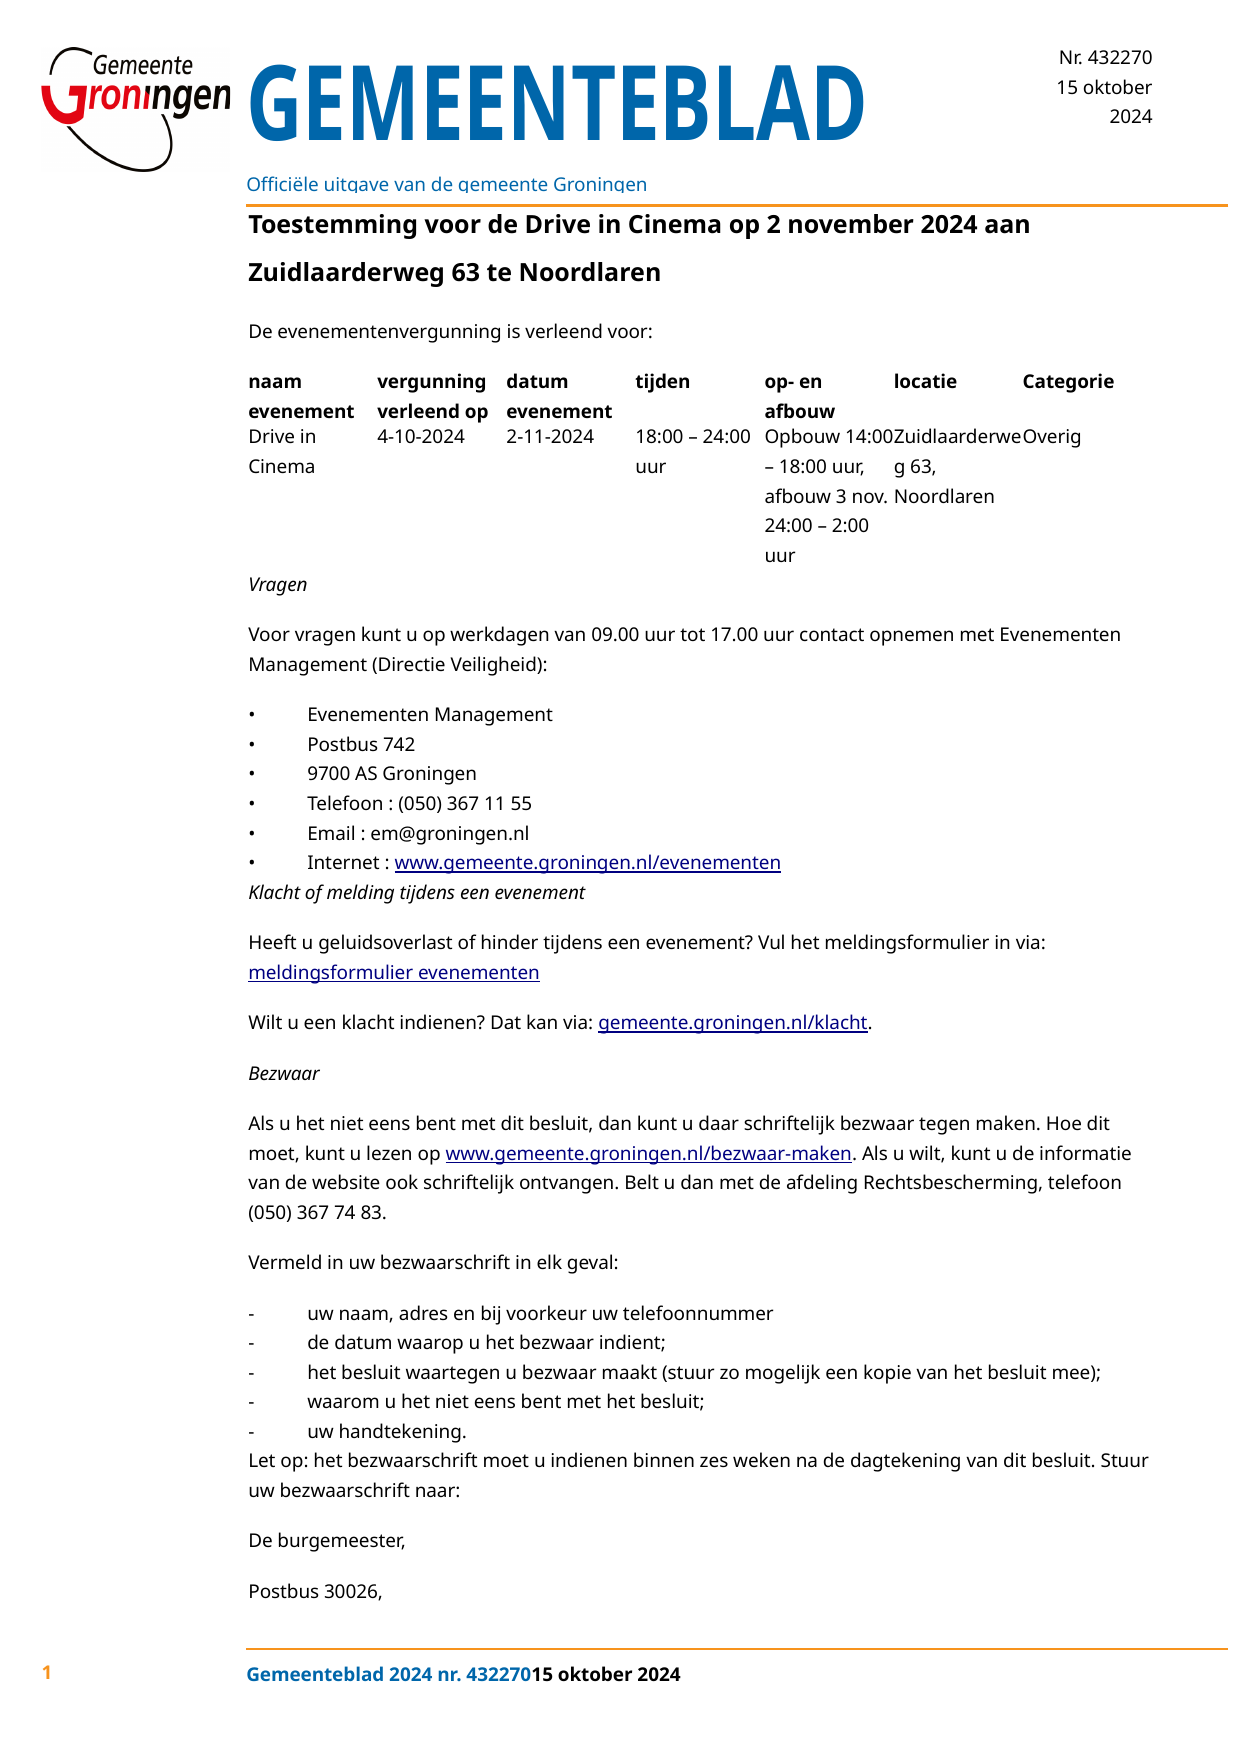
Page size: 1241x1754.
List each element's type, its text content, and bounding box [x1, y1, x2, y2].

text Heeft u geluidsoverlast of hinder tijdens een evenement? Vul het meldingsformulier in via: meldingsformulier evenementen [248, 929, 1152, 985]
list Postbus 742 [248, 731, 1152, 757]
text De evenementenvergunning is verleend voor: [248, 318, 1152, 344]
list Email : em@groningen.nl [248, 820, 1152, 846]
table_header Categorie [1023, 369, 1152, 424]
list Telefoon : (050) 367 11 55 [248, 790, 1152, 816]
table_header datum evenement [506, 369, 635, 424]
table_cell Opbouw 14:00 – 18:00 uur, afbouw 3 nov. 24:00 – 2:00 uur [764, 424, 893, 568]
table_cell 4-10-2024 [377, 424, 506, 568]
table_cell Zuidlaarderweg 63, Noordlaren [894, 424, 1022, 568]
text Toestemming voor de Drive in Cinema op 2 november 2024 aan Zuidlaarderweg 63 te Noordlaren [248, 207, 1152, 288]
list uw naam, adres en bij voorkeur uw telefoonnummer [248, 1300, 1152, 1326]
table_cell 18:00 – 24:00 uur [635, 424, 764, 568]
table_header tijden [635, 369, 764, 424]
list de datum waarop u het bezwaar indient; [248, 1329, 1152, 1355]
table_header locatie [894, 369, 1022, 424]
table_cell Overig [1023, 424, 1152, 568]
text Bezwaar [248, 1060, 1152, 1086]
table_header vergunning verleend op [377, 369, 506, 424]
table_cell 2-11-2024 [506, 424, 635, 568]
list Evenementen Management [248, 701, 1152, 727]
table_header op- en afbouw [764, 369, 893, 424]
list Internet : www.gemeente.groningen.nl/evenementen [248, 849, 1152, 875]
text Klacht of melding tijdens een evenement [248, 879, 1152, 905]
list 9700 AS Groningen [248, 761, 1152, 786]
text Als u het niet eens bent met dit besluit, dan kunt u daar schriftelijk bezwaar tegen maken. Hoe dit moet, kunt u lezen op www.gemeente.groningen.nl/bezwaar-maken. Als u wilt, kunt u de informatie van de website ook schriftelijk ontvangen. Belt u dan met de afdeling Rechtsbescherming, telefoon (050) 367 74 83. [248, 1110, 1152, 1225]
text Wilt u een klacht indienen? Dat kan via: gemeente.groningen.nl/klacht. [248, 1009, 1152, 1035]
text Postbus 30026, [248, 1578, 1152, 1604]
text Voor vragen kunt u op werkdagen van 09.00 uur tot 17.00 uur contact opnemen met Evenementen Management (Directie Veiligheid): [248, 621, 1152, 677]
table_header naam evenement [248, 369, 377, 424]
list het besluit waartegen u bezwaar maakt (stuur zo mogelijk een kopie van het besluit mee); [248, 1359, 1152, 1385]
table_cell Drive in Cinema [248, 424, 377, 568]
text Vermeld in uw bezwaarschrift in elk geval: [248, 1249, 1152, 1275]
text Vragen [248, 571, 1152, 597]
text De burgemeester, [248, 1528, 1152, 1553]
list waarom u het niet eens bent met het besluit; [248, 1388, 1152, 1414]
picture [41, 47, 231, 172]
text Let op: het bezwaarschrift moet u indienen binnen zes weken na de dagtekening van dit besluit. Stuur uw bezwaarschrift naar: [248, 1448, 1152, 1503]
list uw handtekening. [248, 1418, 1152, 1444]
